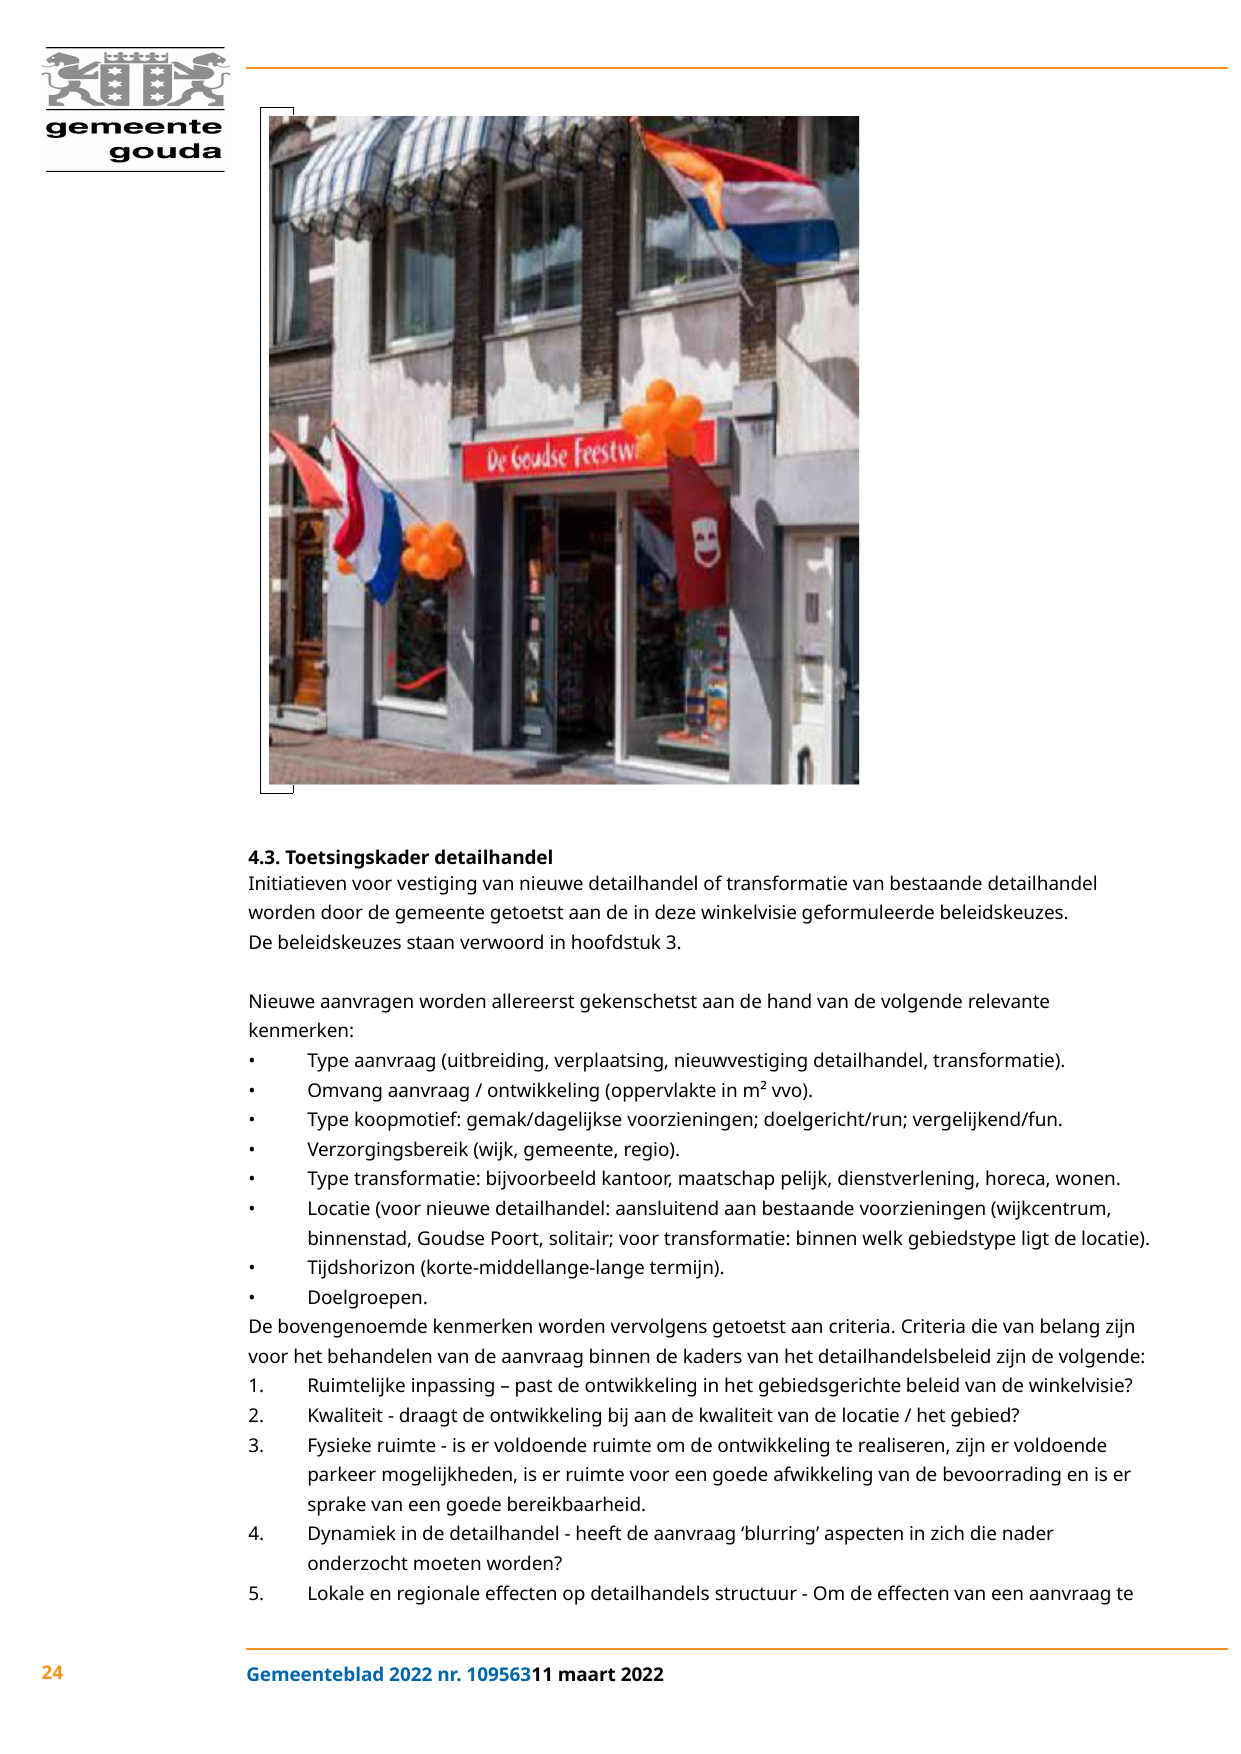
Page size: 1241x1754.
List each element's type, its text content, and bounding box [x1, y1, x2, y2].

text De bovengenoemde kenmerken worden vervolgens getoetst aan criteria. Criteria die van belang zijn voor het behandelen van de aanvraag binnen de kaders van het detailhandelsbeleid zijn de volgende: [248, 1313, 1152, 1369]
list Doelgroepen. [248, 1284, 1152, 1310]
list Locatie (voor nieuwe detailhandel: aansluitend aan bestaande voorzieningen (wijkcentrum, binnenstad, Goudse Poort, solitair; voor transformatie: binnen welk gebiedstype ligt de locatie). [248, 1195, 1152, 1251]
list Kwaliteit - draagt de ontwikkeling bij aan de kwaliteit van de locatie / het gebied? [248, 1402, 1152, 1428]
list Dynamiek in de detailhandel - heeft de aanvraag ‘blurring’ aspecten in zich die nader onderzocht moeten worden? [248, 1521, 1152, 1576]
list Tijdshorizon (korte-middellange-lange termijn). [248, 1254, 1152, 1280]
text Nieuwe aanvragen worden allereerst gekenschetst aan de hand van de volgende relevante kenmerken: [248, 988, 1152, 1043]
list Omvang aanvraag / ontwikkeling (oppervlakte in m² vvo). [248, 1077, 1152, 1103]
picture [268, 115, 860, 785]
list Type aanvraag (uitbreiding, verplaatsing, nieuwvestiging detailhandel, transformatie). [248, 1047, 1152, 1073]
list Ruimtelijke inpassing – past de ontwikkeling in het gebiedsgerichte beleid van de winkelvisie? [248, 1373, 1152, 1398]
text Initiatieven voor vestiging van nieuwe detailhandel of transformatie van bestaande detailhandel worden door de gemeente getoetst aan de in deze winkelvisie geformuleerde beleidskeuzes. [248, 870, 1152, 925]
picture [41, 47, 231, 172]
list Lokale en regionale effecten op detailhandels­ structuur - Om de effecten van een aanvraag te [248, 1580, 1152, 1606]
list Type koopmotief: gemak/dagelijkse voorzieningen; doelgericht/run; vergelijkend/fun. [248, 1106, 1152, 1132]
list Type transformatie: bijvoorbeeld kantoor, maatschap­ pelijk, dienstverlening, horeca, wonen. [248, 1166, 1152, 1191]
list Verzorgingsbereik (wijk, gemeente, regio). [248, 1136, 1152, 1162]
list Fysieke ruimte - is er voldoende ruimte om de ontwikkeling te realiseren, zijn er voldoende parkeer­ mogelijkheden, is er ruimte voor een goede afwikkeling van de bevoorrading en is er sprake van een goede bereikbaarheid. [248, 1432, 1152, 1517]
text De beleidskeuzes staan verwoord in hoofdstuk 3. [248, 929, 1152, 955]
text 4.3. Toetsingskader detailhandel [248, 844, 1152, 870]
